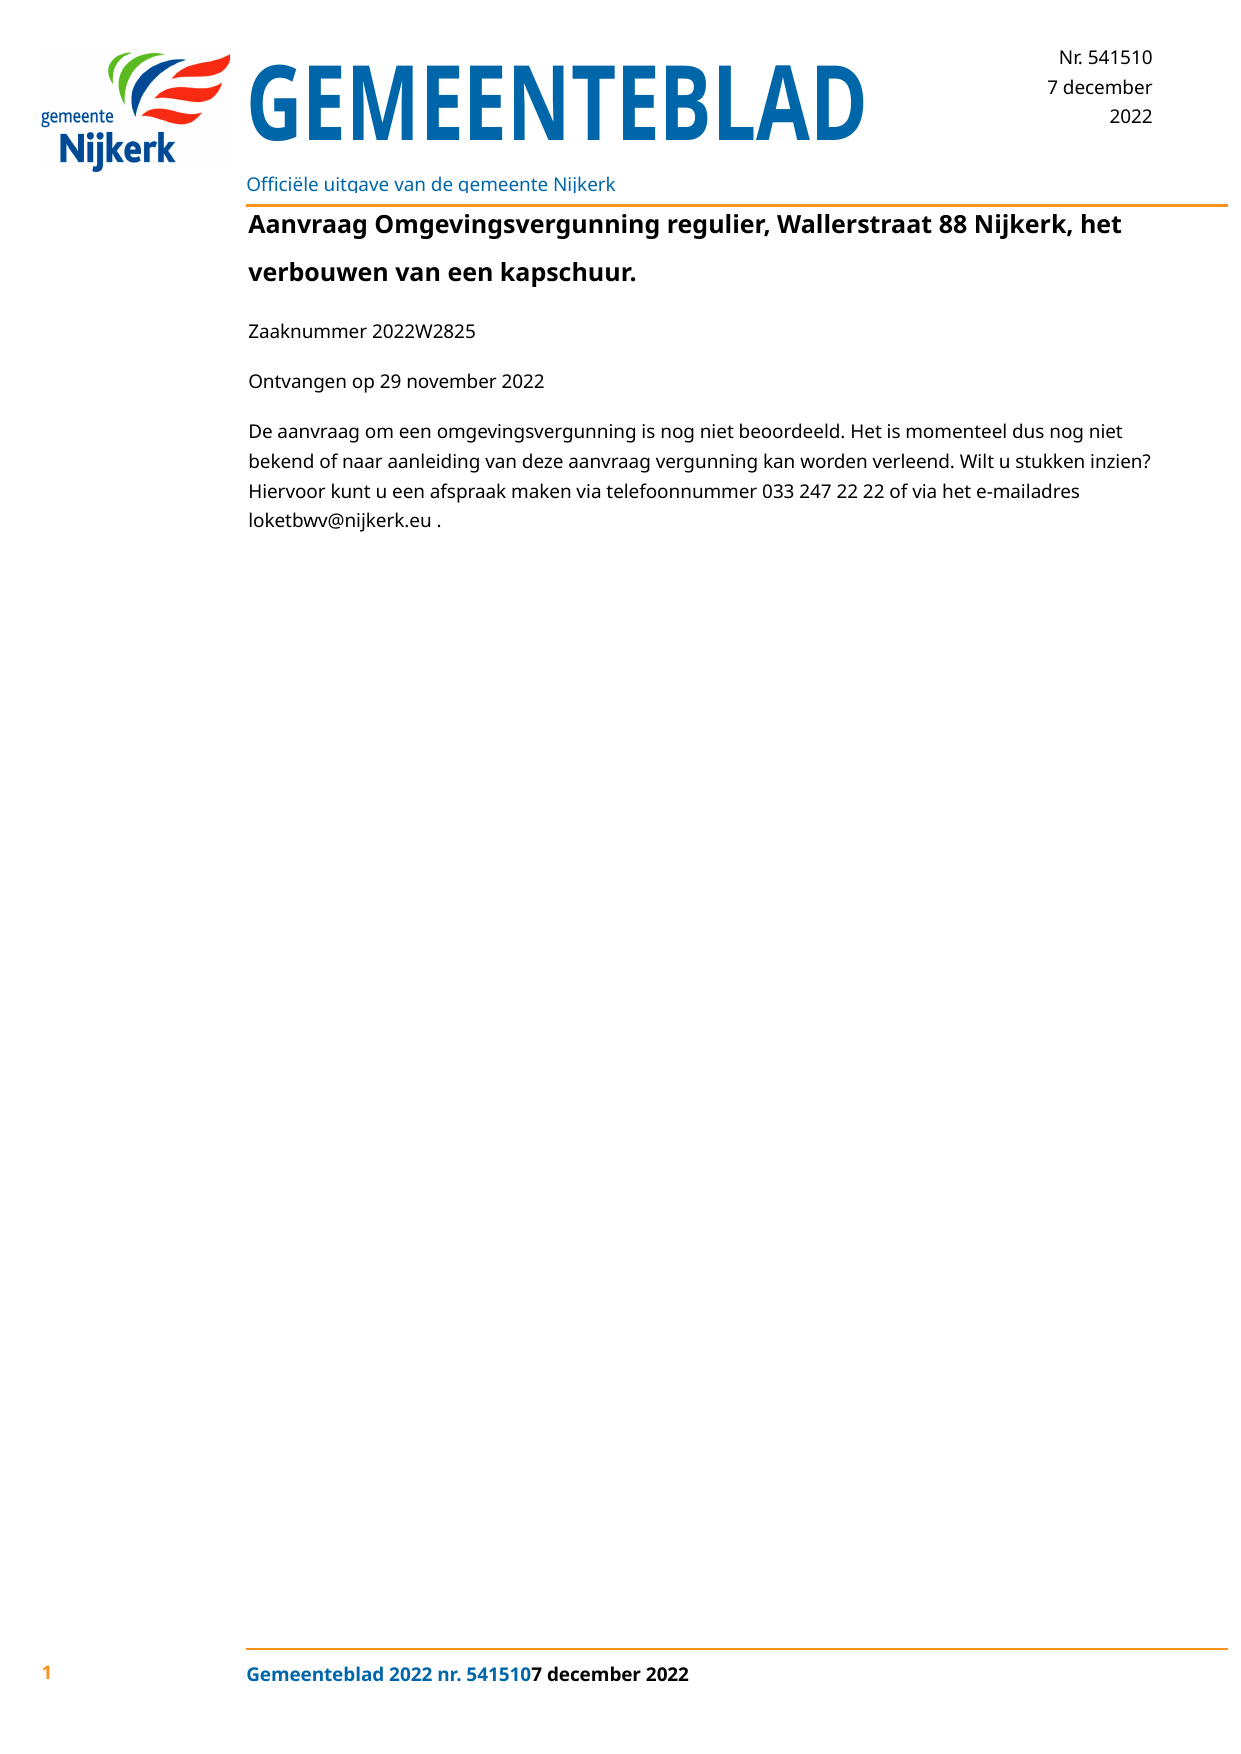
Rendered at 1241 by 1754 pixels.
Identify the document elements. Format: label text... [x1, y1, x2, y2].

text De aanvraag om een omgevingsvergunning is nog niet beoordeeld. Het is momenteel dus nog niet bekend of naar aanleiding van deze aanvraag vergunning kan worden verleend. Wilt u stukken inzien? Hiervoor kunt u een afspraak maken via telefoonnummer 033 247 22 22 of via het e-mailadres loketbwv@nijkerk.eu . [248, 419, 1152, 533]
picture [41, 47, 231, 172]
text Zaaknummer 2022W2825 [248, 318, 1152, 344]
text Aanvraag Omgevingsvergunning regulier, Wallerstraat 88 Nijkerk, het verbouwen van een kapschuur. [248, 207, 1152, 288]
text Ontvangen op 29 november 2022 [248, 368, 1152, 394]
